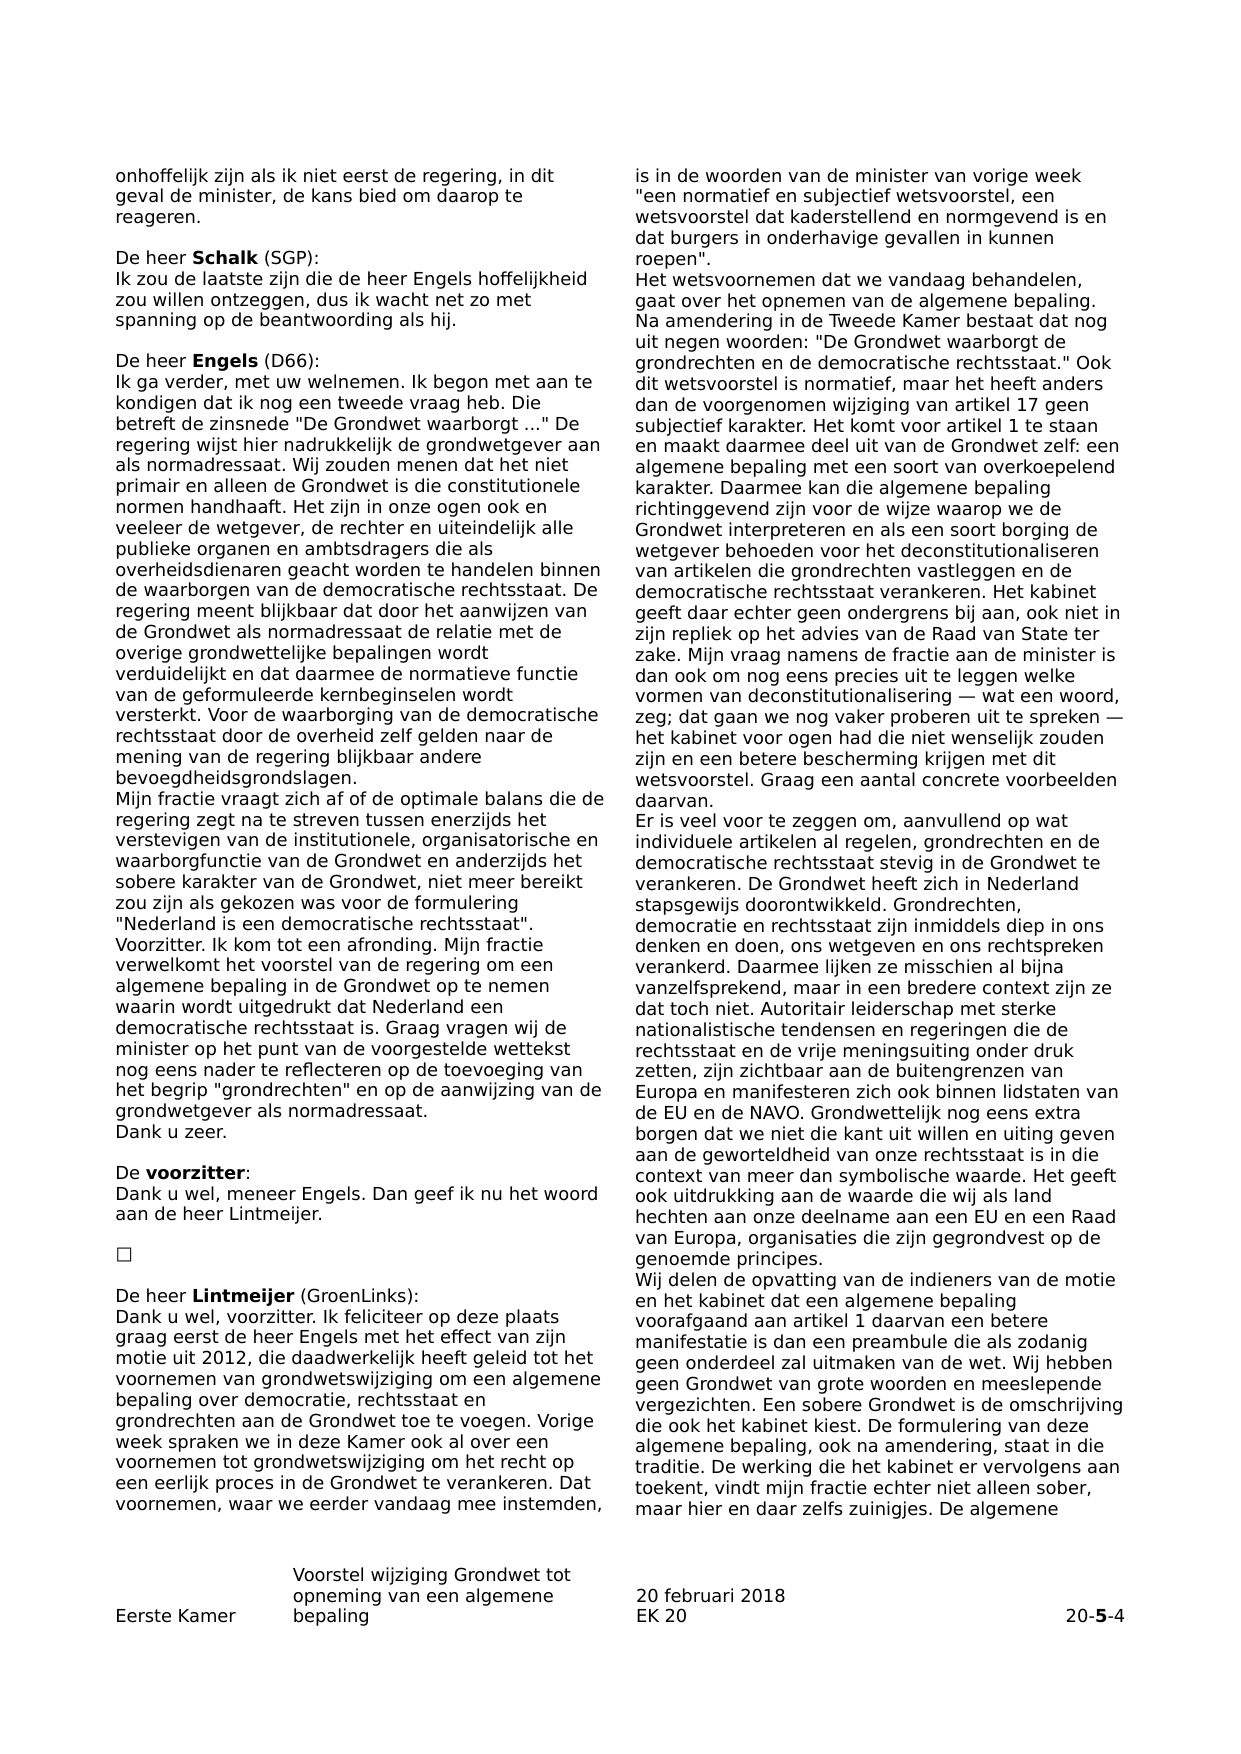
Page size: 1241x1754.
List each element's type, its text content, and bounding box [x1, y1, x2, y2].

text Er is veel voor te zeggen om, aanvullend op wat individuele artikelen al regelen, grondrechten en de democratische rechtsstaat stevig in de Grondwet te verankeren. De Grondwet heeft zich in Nederland stapsgewijs doorontwikkeld. Grondrechten, democratie en rechtsstaat zijn inmiddels diep in ons denken en doen, ons wetgeven en ons rechtspreken verankerd. Daarmee lijken ze misschien al bijna vanzelfsprekend, maar in een bredere context zijn ze dat toch niet. Autoritair leiderschap met sterke nationalistische tendensen en regeringen die de rechtsstaat en de vrije meningsuiting onder druk zetten, zijn zichtbaar aan de buitengrenzen van Europa en manifesteren zich ook binnen lidstaten van de EU en de NAVO. Grondwettelijk nog eens extra borgen dat we niet die kant uit willen en uiting geven aan de geworteldheid van onze rechtsstaat is in die context van meer dan symbolische waarde. Het geeft ook uitdrukking aan de waarde die wij als land hechten aan onze deelname aan een EU en een Raad van Europa, organisaties die zijn gegrondvest op de genoemde principes. [635, 811, 1125, 1269]
text Dank u wel, meneer Engels. Dan geef ik nu het woord aan de heer Lintmeijer. [115, 1183, 605, 1225]
text De voorzitter: [115, 1163, 605, 1183]
text De heer Schalk (SGP): [115, 248, 605, 268]
text is in de woorden van de minister van vorige week "een normatief en subjectief wetsvoorstel, een wetsvoorstel dat kaderstellend en normgevend is en dat burgers in onderhavige gevallen in kunnen roepen". [635, 165, 1125, 269]
text Het wetsvoornemen dat we vandaag behandelen, gaat over het opnemen van de algemene bepaling. Na amendering in de Tweede Kamer bestaat dat nog uit negen woorden: "De Grondwet waarborgt de grondrechten en de democratische rechtsstaat." Ook dit wetsvoorstel is normatief, maar het heeft anders dan de voorgenomen wijziging van artikel 17 geen subjectief karakter. Het komt voor artikel 1 te staan en maakt daarmee deel uit van de Grondwet zelf: een algemene bepaling met een soort van overkoepelend karakter. Daarmee kan die algemene bepaling richtinggevend zijn voor de wijze waarop we de Grondwet interpreteren en als een soort borging de wetgever behoeden voor het deconstitutionaliseren van artikelen die grondrechten vastleggen en de democratische rechtsstaat verankeren. Het kabinet geeft daar echter geen ondergrens bij aan, ook niet in zijn repliek op het advies van de Raad van State ter zake. Mijn vraag namens de fractie aan de minister is dan ook om nog eens precies uit te leggen welke vormen van deconstitutionalisering — wat een woord, zeg; dat gaan we nog vaker proberen uit te spreken — het kabinet voor ogen had die niet wenselijk zouden zijn en een betere bescherming krijgen met dit wetsvoorstel. Graag een aantal concrete voorbeelden daarvan. [635, 269, 1125, 811]
text Mijn fractie vraagt zich af of de optimale balans die de regering zegt na te streven tussen enerzijds het verstevigen van de institutionele, organisatorische en waarborgfunctie van de Grondwet en anderzijds het sobere karakter van de Grondwet, niet meer bereikt zou zijn als gekozen was voor de formulering "Nederland is een democratische rechtsstaat". [115, 788, 605, 934]
text Ik ga verder, met uw welnemen. Ik begon met aan te kondigen dat ik nog een tweede vraag heb. Die betreft de zinsnede "De Grondwet waarborgt ..." De regering wijst hier nadrukkelijk de grondwetgever aan als normadressaat. Wij zouden menen dat het niet primair en alleen de Grondwet is die constitutionele normen handhaaft. Het zijn in onze ogen ook en veeleer de wetgever, de rechter en uiteindelijk alle publieke organen en ambtsdragers die als overheidsdienaren geacht worden te handelen binnen de waarborgen van de democratische rechtsstaat. De regering meent blijkbaar dat door het aanwijzen van de Grondwet als normadressaat de relatie met de overige grondwettelijke bepalingen wordt verduidelijkt en dat daarmee de normatieve functie van de geformuleerde kernbeginselen wordt versterkt. Voor de waarborging van de democratische rechtsstaat door de overheid zelf gelden naar de mening van de regering blijkbaar andere bevoegdheidsgrondslagen. [115, 372, 605, 788]
text onhoffelijk zijn als ik niet eerst de regering, in dit geval de minister, de kans bied om daarop te reageren. [115, 165, 605, 228]
text De heer Lintmeijer (GroenLinks): [115, 1286, 605, 1306]
text Voorzitter. Ik kom tot een afronding. Mijn fractie verwelkomt het voorstel van de regering om een algemene bepaling in de Grondwet op te nemen waarin wordt uitgedrukt dat Nederland een democratische rechtsstaat is. Graag vragen wij de minister op het punt van de voorgestelde wettekst nog eens nader te reflecteren op de toevoeging van het begrip "grondrechten" en op de aanwijzing van de grondwetgever als normadressaat. [115, 934, 605, 1122]
text ⬜ [115, 1245, 605, 1266]
text Dank u zeer. [115, 1122, 605, 1143]
text Dank u wel, voorzitter. Ik feliciteer op deze plaats graag eerst de heer Engels met het effect van zijn motie uit 2012, die daadwerkelijk heeft geleid tot het voornemen van grondwetswijziging om een algemene bepaling over democratie, rechtsstaat en grondrechten aan de Grondwet toe te voegen. Vorige week spraken we in deze Kamer ook al over een voornemen tot grondwetswijziging om het recht op een eerlijk proces in de Grondwet te verankeren. Dat voornemen, waar we eerder vandaag mee instemden, [115, 1306, 605, 1515]
text Wij delen de opvatting van de indieners van de motie en het kabinet dat een algemene bepaling voorafgaand aan artikel 1 daarvan een betere manifestatie is dan een preambule die als zodanig geen onderdeel zal uitmaken van de wet. Wij hebben geen Grondwet van grote woorden en meeslepende vergezichten. Een sobere Grondwet is de omschrijving die ook het kabinet kiest. De formulering van deze algemene bepaling, ook na amendering, staat in die traditie. De werking die het kabinet er vervolgens aan toekent, vindt mijn fractie echter niet alleen sober, maar hier en daar zelfs zuinigjes. De algemene [635, 1269, 1125, 1519]
text De heer Engels (D66): [115, 351, 605, 372]
text Ik zou de laatste zijn die de heer Engels hoffelijkheid zou willen ontzeggen, dus ik wacht net zo met spanning op de beantwoording als hij. [115, 268, 605, 331]
